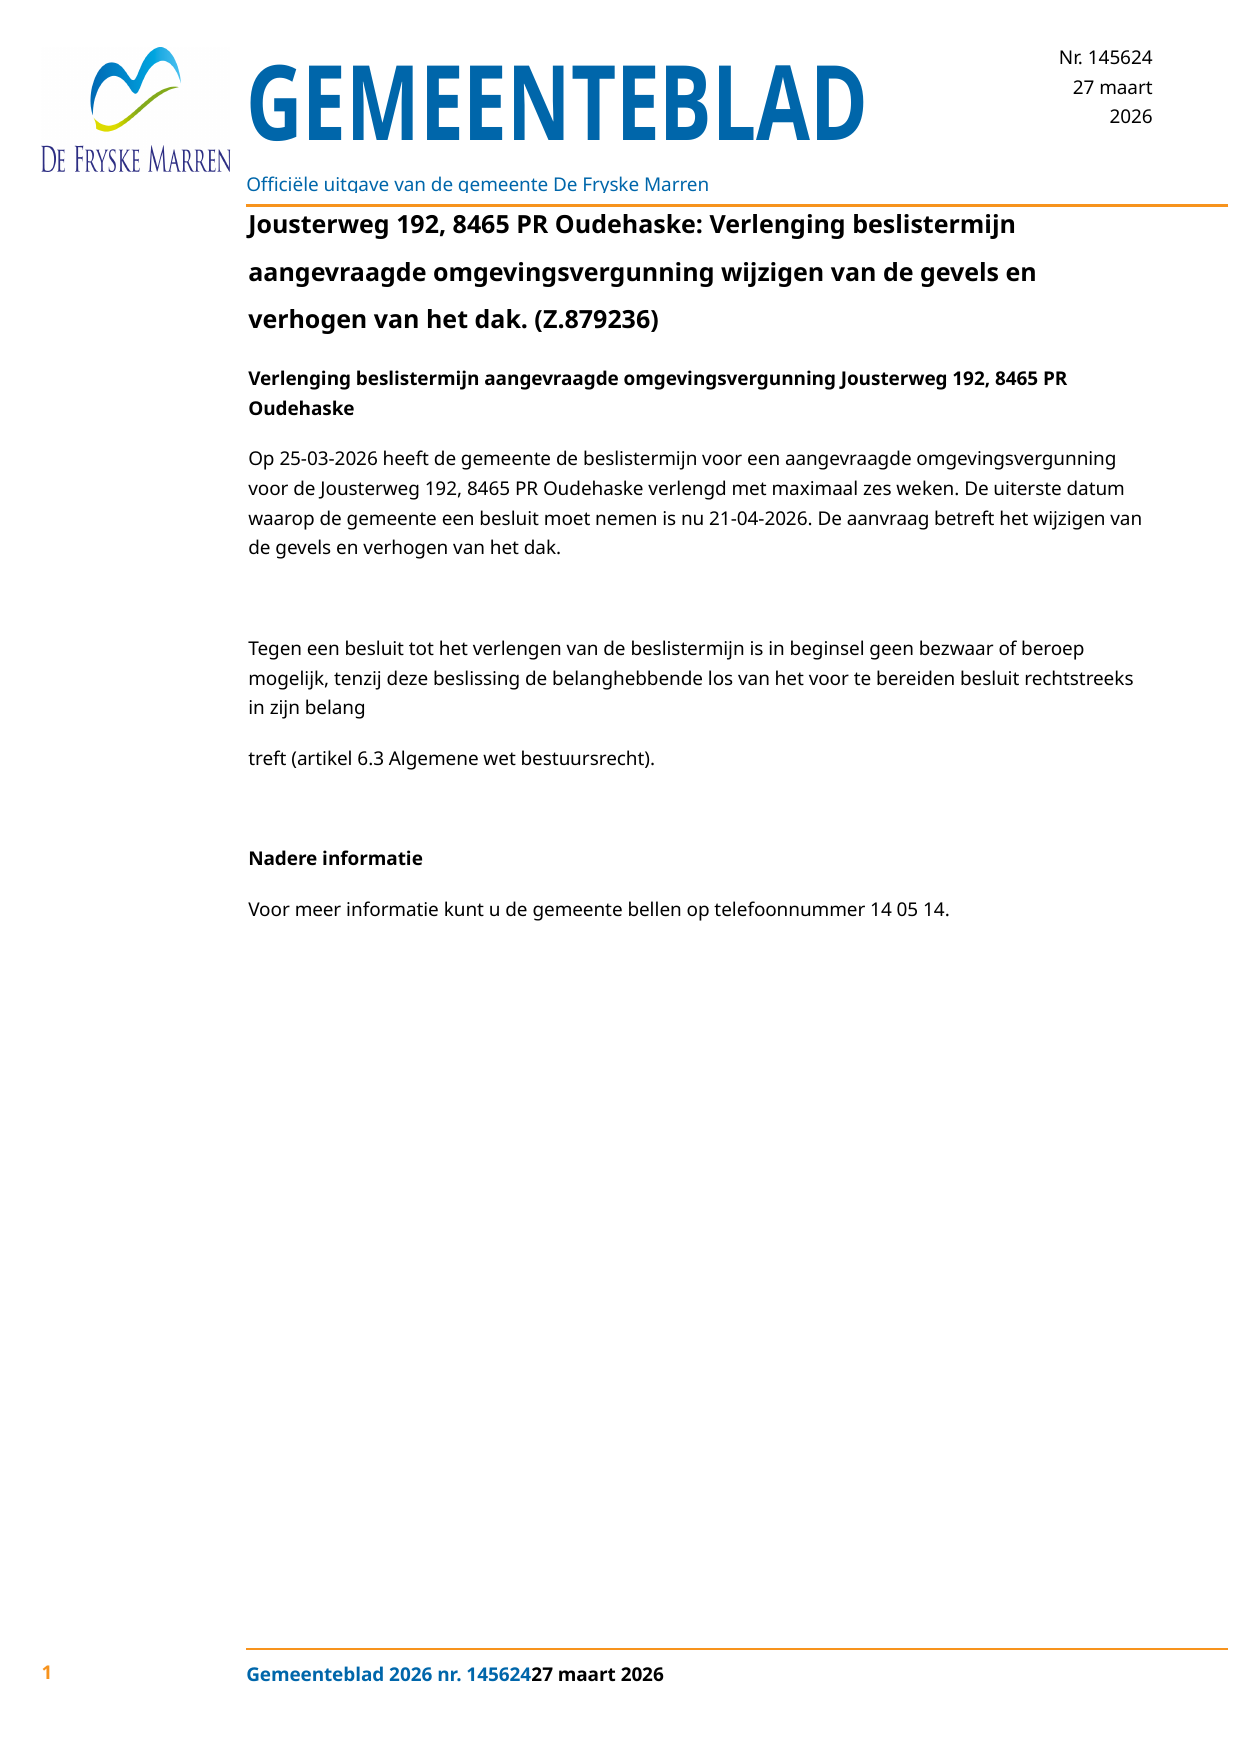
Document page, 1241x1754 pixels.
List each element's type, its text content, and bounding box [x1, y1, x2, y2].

text Jousterweg 192, 8465 PR Oudehaske: Verlenging beslistermijn aangevraagde omgevingsvergunning wijzigen van de gevels en verhogen van het dak. (Z.879236) [248, 207, 1152, 336]
text Tegen een besluit tot het verlengen van de beslistermijn is in beginsel geen bezwaar of beroep mogelijk, tenzij deze beslissing de belanghebbende los van het voor te bereiden besluit rechtstreeks in zijn belang [248, 635, 1152, 720]
text Voor meer informatie kunt u de gemeente bellen op telefoonnummer 14 05 14. [248, 896, 1152, 922]
text treft (artikel 6.3 Algemene wet bestuursrecht). [248, 745, 1152, 770]
picture [41, 47, 231, 172]
text Op 25-03-2026 heeft de gemeente de beslistermijn voor een aangevraagde omgevingsvergunning voor de Jousterweg 192, 8465 PR Oudehaske verlengd met maximaal zes weken. De uiterste datum waarop de gemeente een besluit moet nemen is nu 21-04-2026. De aanvraag betreft het wijzigen van de gevels en verhogen van het dak. [248, 446, 1152, 560]
text Verlenging beslistermijn aangevraagde omgevingsvergunning Jousterweg 192, 8465 PR Oudehaske [248, 366, 1152, 421]
text Nadere informatie [248, 846, 1152, 871]
